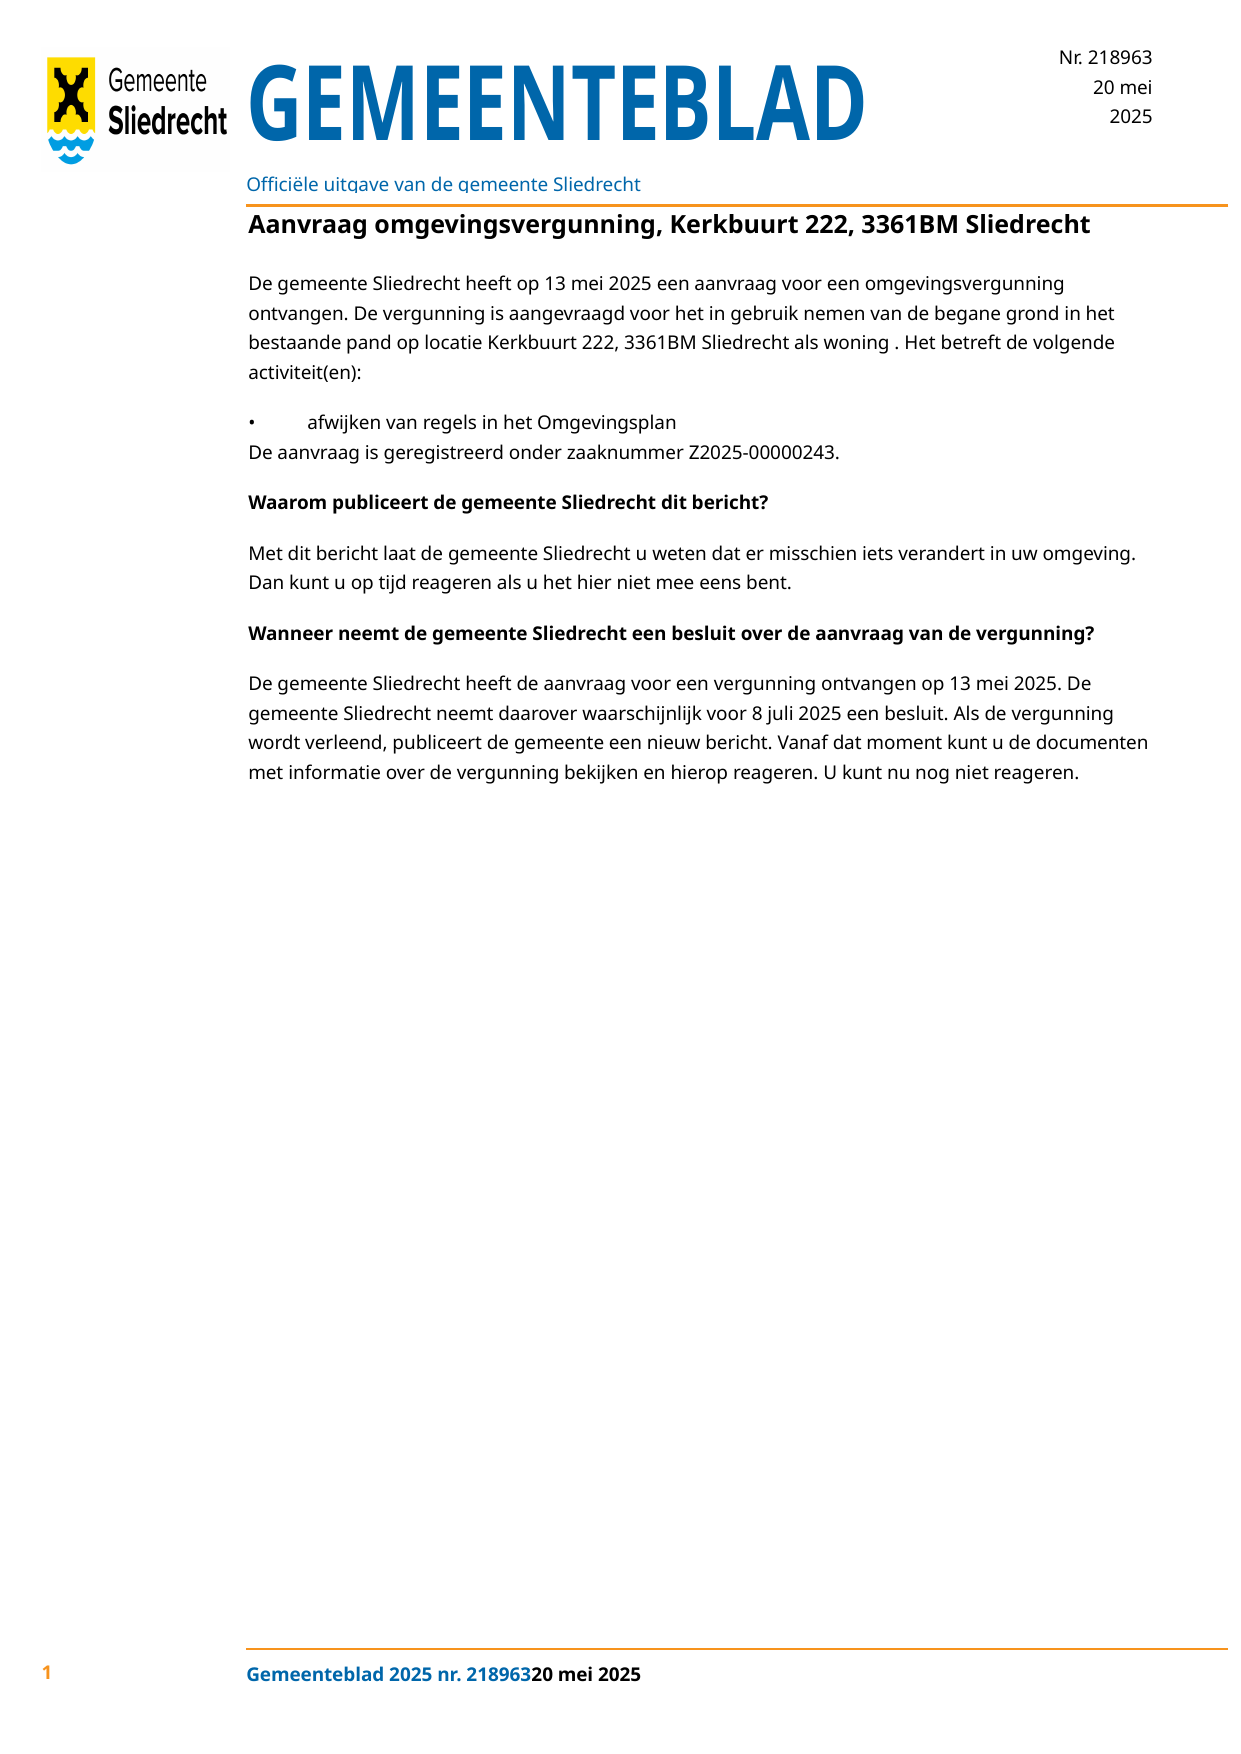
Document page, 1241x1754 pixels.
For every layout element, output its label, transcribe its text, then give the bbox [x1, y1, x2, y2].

text Wanneer neemt de gemeente Sliedrecht een besluit over de aanvraag van de vergunning? [248, 620, 1152, 646]
picture [41, 47, 231, 172]
text De aanvraag is geregistreerd onder zaaknummer Z2025-00000243. [248, 439, 1152, 465]
text De gemeente Sliedrecht heeft de aanvraag voor een vergunning ontvangen op 13 mei 2025. De gemeente Sliedrecht neemt daarover waarschijnlijk voor 8 juli 2025 een besluit. Als de vergunning wordt verleend, publiceert de gemeente een nieuw bericht. Vanaf dat moment kunt u de documenten met informatie over de vergunning bekijken en hierop reageren. U kunt nu nog niet reageren. [248, 670, 1152, 785]
list afwijken van regels in het Omgevingsplan [248, 409, 1152, 435]
text Met dit bericht laat de gemeente Sliedrecht u weten dat er misschien iets verandert in uw omgeving. Dan kunt u op tijd reageren als u het hier niet mee eens bent. [248, 540, 1152, 595]
text Aanvraag omgevingsvergunning, Kerkbuurt 222, 3361BM Sliedrecht [248, 207, 1152, 241]
text Waarom publiceert de gemeente Sliedrecht dit bericht? [248, 489, 1152, 515]
text De gemeente Sliedrecht heeft op 13 mei 2025 een aanvraag voor een omgevingsvergunning ontvangen. De vergunning is aangevraagd voor het in gebruik nemen van de begane grond in het bestaande pand op locatie Kerkbuurt 222, 3361BM Sliedrecht als woning . Het betreft de volgende activiteit(en): [248, 270, 1152, 385]
